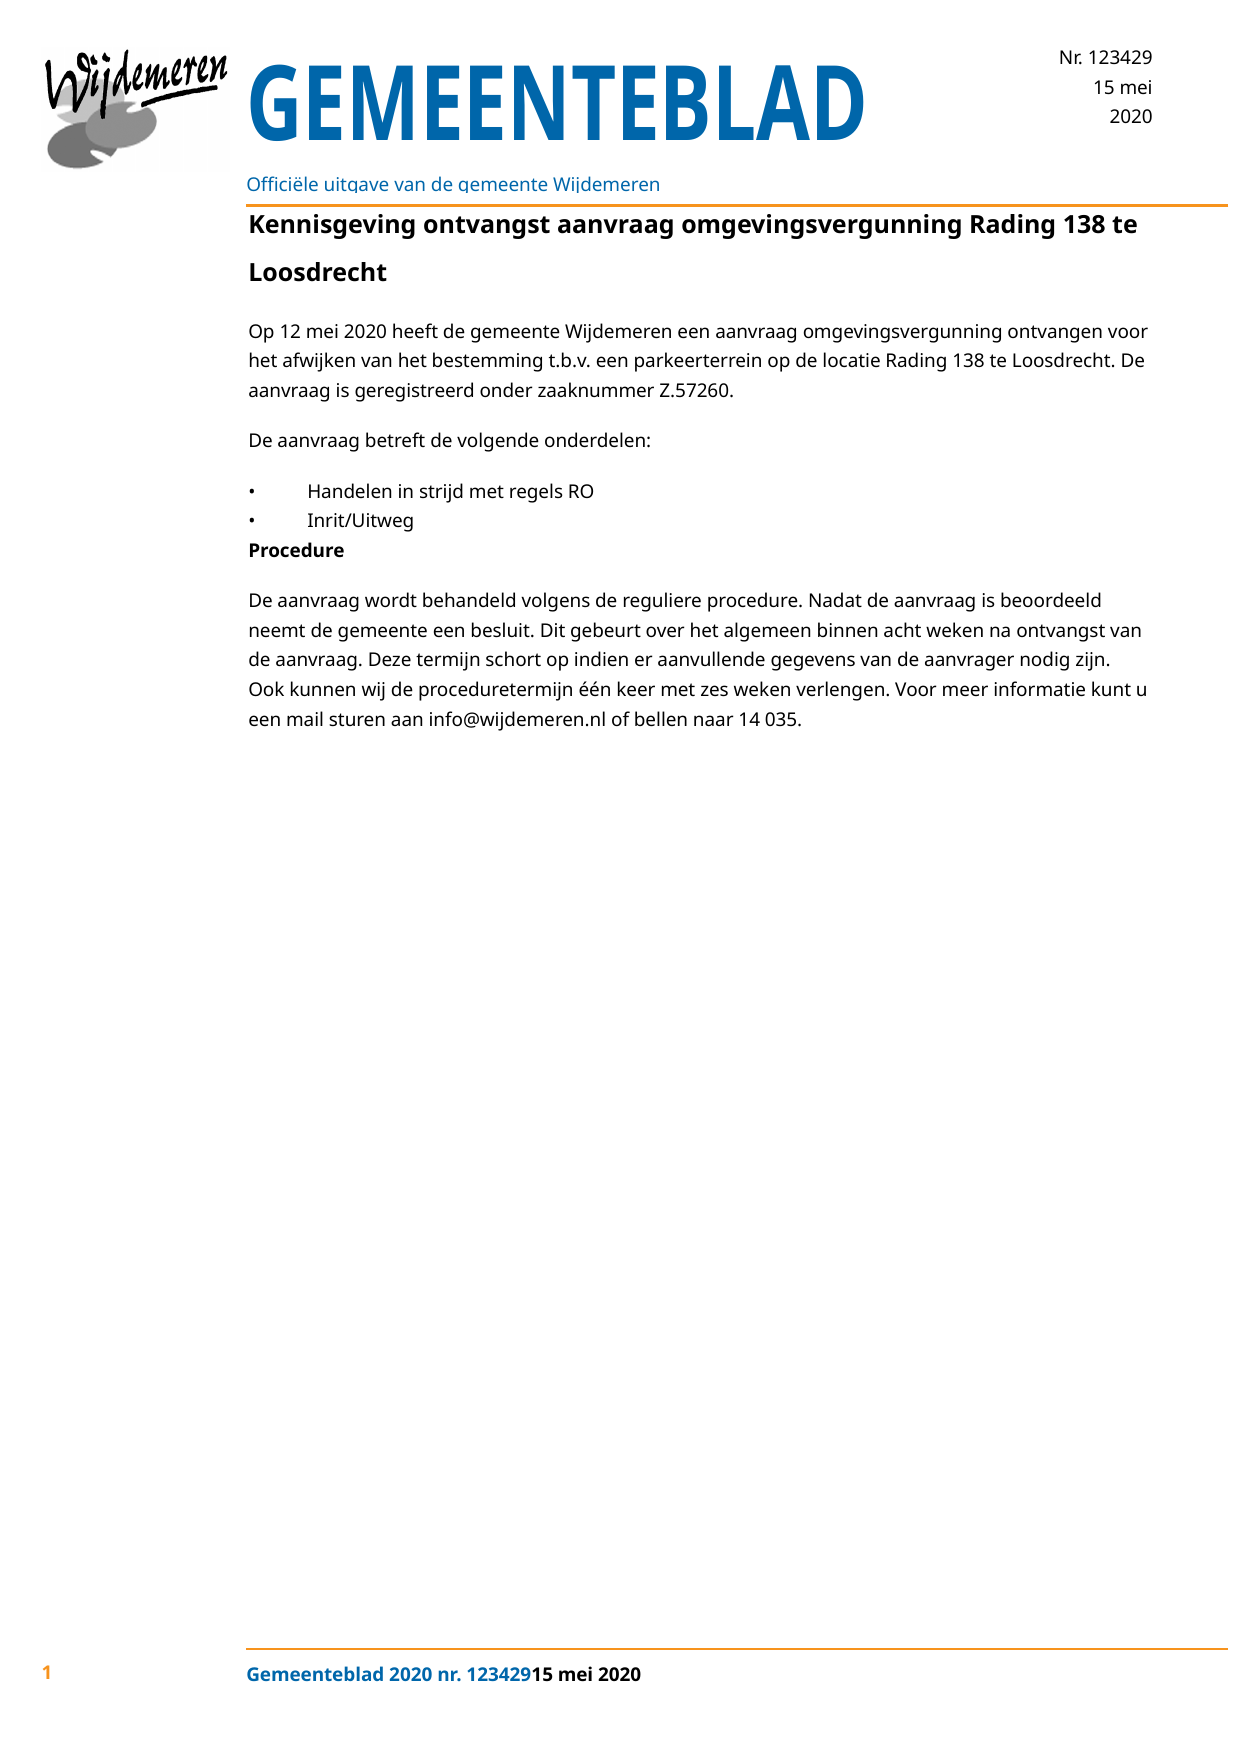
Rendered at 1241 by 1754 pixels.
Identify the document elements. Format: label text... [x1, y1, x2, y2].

text Kennisgeving ontvangst aanvraag omgevingsvergunning Rading 138 te Loosdrecht [248, 207, 1152, 288]
list Handelen in strijd met regels RO [248, 478, 1152, 504]
text Op 12 mei 2020 heeft de gemeente Wijdemeren een aanvraag omgevingsvergunning ontvangen voor het afwijken van het bestemming t.b.v. een parkeerterrein op de locatie Rading 138 te Loosdrecht. De aanvraag is geregistreerd onder zaaknummer Z.57260. [248, 318, 1152, 403]
text De aanvraag wordt behandeld volgens de reguliere procedure. Nadat de aanvraag is beoordeeld neemt de gemeente een besluit. Dit gebeurt over het algemeen binnen acht weken na ontvangst van de aanvraag. Deze termijn schort op indien er aanvullende gegevens van de aanvrager nodig zijn. Ook kunnen wij de proceduretermijn één keer met zes weken verlengen. Voor meer informatie kunt u een mail sturen aan info@wijdemeren.nl of bellen naar 14 035. [248, 587, 1152, 732]
text De aanvraag betreft de volgende onderdelen: [248, 427, 1152, 453]
picture [41, 47, 231, 172]
text Procedure [248, 537, 1152, 563]
list Inrit/Uitweg [248, 507, 1152, 533]
